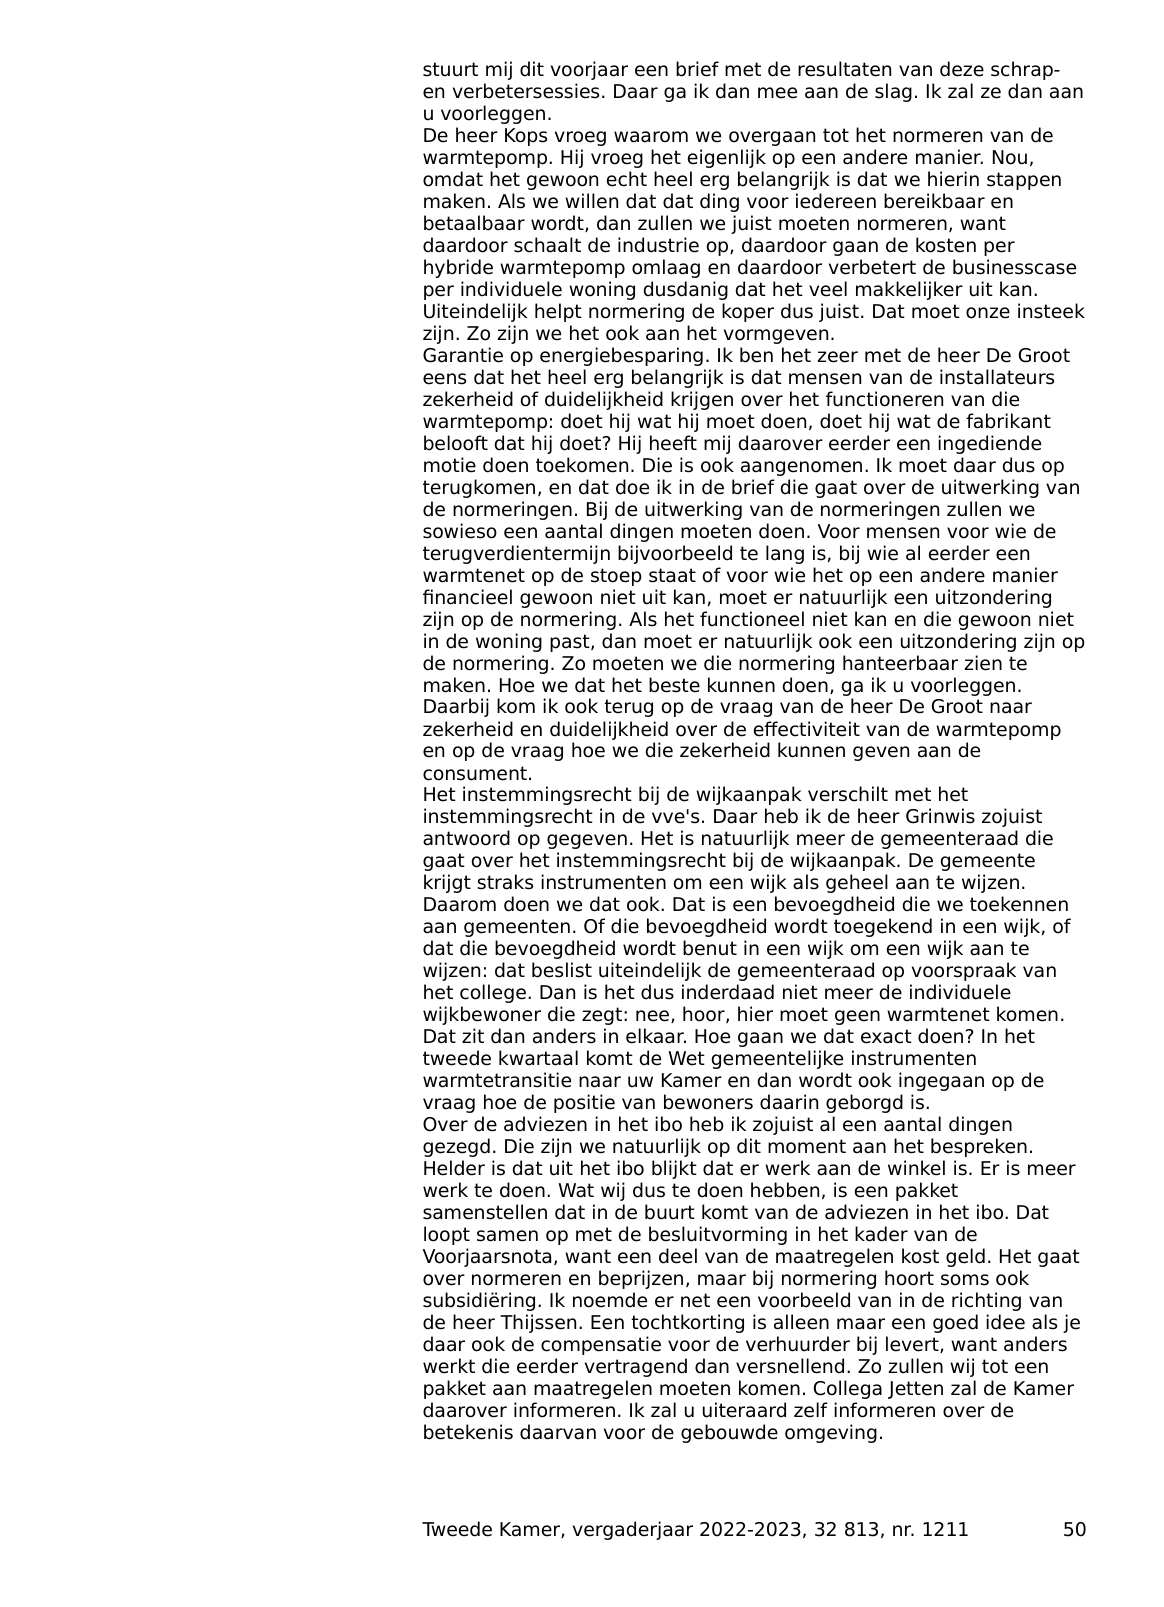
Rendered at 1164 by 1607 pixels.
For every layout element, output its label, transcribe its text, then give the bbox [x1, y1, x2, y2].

text De heer Kops vroeg waarom we overgaan tot het normeren van de warmtepomp. Hij vroeg het eigenlijk op een andere manier. Nou, omdat het gewoon echt heel erg belangrijk is dat we hierin stappen maken. Als we willen dat dat ding voor iedereen bereikbaar en betaalbaar wordt, dan zullen we juist moeten normeren, want daardoor schaalt de industrie op, daardoor gaan de kosten per hybride warmtepomp omlaag en daardoor verbetert de businesscase per individuele woning dusdanig dat het veel makkelijker uit kan. Uiteindelijk helpt normering de koper dus juist. Dat moet onze insteek zijn. Zo zijn we het ook aan het vormgeven. [422, 125, 1087, 345]
text Het instemmingsrecht bij de wijkaanpak verschilt met het instemmingsrecht in de vve's. Daar heb ik de heer Grinwis zojuist antwoord op gegeven. Het is natuurlijk meer de gemeenteraad die gaat over het instemmingsrecht bij de wijkaanpak. De gemeente krijgt straks instrumenten om een wijk als geheel aan te wijzen. Daarom doen we dat ook. Dat is een bevoegdheid die we toekennen aan gemeenten. Of die bevoegdheid wordt toegekend in een wijk, of dat die bevoegdheid wordt benut in een wijk om een wijk aan te wijzen: dat beslist uiteindelijk de gemeenteraad op voorspraak van het college. Dan is het dus inderdaad niet meer de individuele wijkbewoner die zegt: nee, hoor, hier moet geen warmtenet komen. Dat zit dan anders in elkaar. Hoe gaan we dat exact doen? In het tweede kwartaal komt de Wet gemeentelijke instrumenten warmtetransitie naar uw Kamer en dan wordt ook ingegaan op de vraag hoe de positie van bewoners daarin geborgd is. [422, 784, 1087, 1114]
text Over de adviezen in het ibo heb ik zojuist al een aantal dingen gezegd. Die zijn we natuurlijk op dit moment aan het bespreken. Helder is dat uit het ibo blijkt dat er werk aan de winkel is. Er is meer werk te doen. Wat wij dus te doen hebben, is een pakket samenstellen dat in de buurt komt van de adviezen in het ibo. Dat loopt samen op met de besluitvorming in het kader van de Voorjaarsnota, want een deel van de maatregelen kost geld. Het gaat over normeren en beprijzen, maar bij normering hoort soms ook subsidiëring. Ik noemde er net een voorbeeld van in de richting van de heer Thijssen. Een tochtkorting is alleen maar een goed idee als je daar ook de compensatie voor de verhuurder bij levert, want anders werkt die eerder vertragend dan versnellend. Zo zullen wij tot een pakket aan maatregelen moeten komen. Collega Jetten zal de Kamer daarover informeren. Ik zal u uiteraard zelf informeren over de betekenis daarvan voor de gebouwde omgeving. [422, 1114, 1087, 1444]
text Garantie op energiebesparing. Ik ben het zeer met de heer De Groot eens dat het heel erg belangrijk is dat mensen van de installateurs zekerheid of duidelijkheid krijgen over het functioneren van die warmtepomp: doet hij wat hij moet doen, doet hij wat de fabrikant belooft dat hij doet? Hij heeft mij daarover eerder een ingediende motie doen toekomen. Die is ook aangenomen. Ik moet daar dus op terugkomen, en dat doe ik in de brief die gaat over de uitwerking van de normeringen. Bij de uitwerking van de normeringen zullen we sowieso een aantal dingen moeten doen. Voor mensen voor wie de terugverdientermijn bijvoorbeeld te lang is, bij wie al eerder een warmtenet op de stoep staat of voor wie het op een andere manier financieel gewoon niet uit kan, moet er natuurlijk een uitzondering zijn op de normering. Als het functioneel niet kan en die gewoon niet in de woning past, dan moet er natuurlijk ook een uitzondering zijn op de normering. Zo moeten we die normering hanteerbaar zien te maken. Hoe we dat het beste kunnen doen, ga ik u voorleggen. Daarbij kom ik ook terug op de vraag van de heer De Groot naar zekerheid en duidelijkheid over de effectiviteit van de warmtepomp en op de vraag hoe we die zekerheid kunnen geven aan de consument. [422, 345, 1087, 784]
text stuurt mij dit voorjaar een brief met de resultaten van deze schrap- en verbetersessies. Daar ga ik dan mee aan de slag. Ik zal ze dan aan u voorleggen. [422, 59, 1087, 125]
